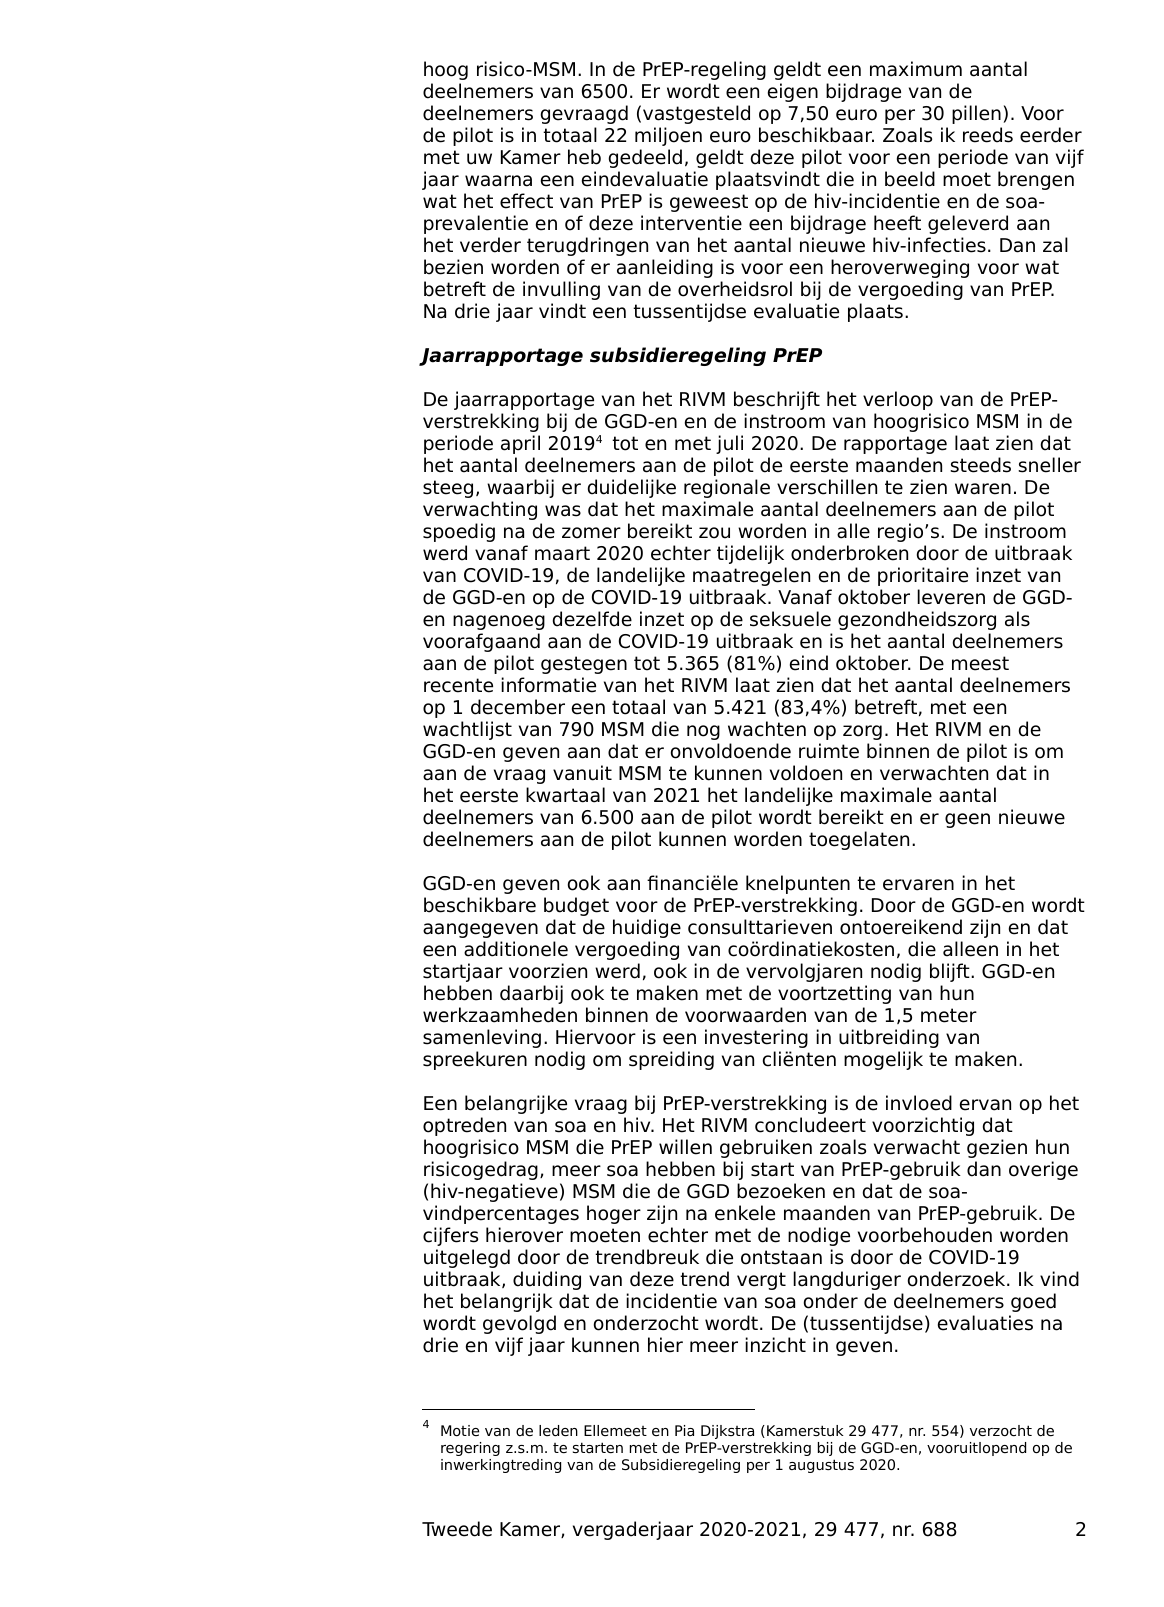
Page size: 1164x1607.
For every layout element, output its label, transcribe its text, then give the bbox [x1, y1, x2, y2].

text Motie van de leden Ellemeet en Pia Dijkstra (Kamerstuk 29 477, nr. 554) verzocht de regering z.s.m. te starten met de PrEP-verstrekking bij de GGD-en, vooruitlopend op de inwerkingtreding van de Subsidieregeling per 1 augustus 2020. [422, 1418, 1087, 1474]
text hoog risico-MSM. In de PrEP-regeling geldt een maximum aantal deelnemers van 6500. Er wordt een eigen bijdrage van de deelnemers gevraagd (vastgesteld op 7,50 euro per 30 pillen). Voor de pilot is in totaal 22 miljoen euro beschikbaar. Zoals ik reeds eerder met uw Kamer heb gedeeld, geldt deze pilot voor een periode van vijf jaar waarna een eindevaluatie plaatsvindt die in beeld moet brengen wat het effect van PrEP is geweest op de hiv-incidentie en de soa-prevalentie en of deze interventie een bijdrage heeft geleverd aan het verder terugdringen van het aantal nieuwe hiv-infecties. Dan zal bezien worden of er aanleiding is voor een heroverweging voor wat betreft de invulling van de overheidsrol bij de vergoeding van PrEP. Na drie jaar vindt een tussentijdse evaluatie plaats. [422, 59, 1087, 323]
text De jaarrapportage van het RIVM beschrijft het verloop van de PrEP-verstrekking bij de GGD-en en de instroom van hoogrisico MSM in de periode april 2019 tot en met juli 2020. De rapportage laat zien dat het aantal deelnemers aan de pilot de eerste maanden steeds sneller steeg, waarbij er duidelijke regionale verschillen te zien waren. De verwachting was dat het maximale aantal deelnemers aan de pilot spoedig na de zomer bereikt zou worden in alle regio’s. De instroom werd vanaf maart 2020 echter tijdelijk onderbroken door de uitbraak van COVID-19, de landelijke maatregelen en de prioritaire inzet van de GGD-en op de COVID-19 uitbraak. Vanaf oktober leveren de GGD-en nagenoeg dezelfde inzet op de seksuele gezondheidszorg als voorafgaand aan de COVID-19 uitbraak en is het aantal deelnemers aan de pilot gestegen tot 5.365 (81%) eind oktober. De meest recente informatie van het RIVM laat zien dat het aantal deelnemers op 1 december een totaal van 5.421 (83,4%) betreft, met een wachtlijst van 790 MSM die nog wachten op zorg. Het RIVM en de GGD-en geven aan dat er onvoldoende ruimte binnen de pilot is om aan de vraag vanuit MSM te kunnen voldoen en verwachten dat in het eerste kwartaal van 2021 het landelijke maximale aantal deelnemers van 6.500 aan de pilot wordt bereikt en er geen nieuwe deelnemers aan de pilot kunnen worden toegelaten. [422, 389, 1087, 851]
text GGD-en geven ook aan financiële knelpunten te ervaren in het beschikbare budget voor de PrEP-verstrekking. Door de GGD-en wordt aangegeven dat de huidige consulttarieven ontoereikend zijn en dat een additionele vergoeding van coördinatiekosten, die alleen in het startjaar voorzien werd, ook in de vervolgjaren nodig blijft. GGD-en hebben daarbij ook te maken met de voortzetting van hun werkzaamheden binnen de voorwaarden van de 1,5 meter samenleving. Hiervoor is een investering in uitbreiding van spreekuren nodig om spreiding van cliënten mogelijk te maken. [422, 873, 1087, 1071]
subtitle Jaarrapportage subsidieregeling PrEP [422, 345, 1087, 367]
text Een belangrijke vraag bij PrEP-verstrekking is de invloed ervan op het optreden van soa en hiv. Het RIVM concludeert voorzichtig dat hoogrisico MSM die PrEP willen gebruiken zoals verwacht gezien hun risicogedrag, meer soa hebben bij start van PrEP-gebruik dan overige (hiv-negatieve) MSM die de GGD bezoeken en dat de soa-vindpercentages hoger zijn na enkele maanden van PrEP-gebruik. De cijfers hierover moeten echter met de nodige voorbehouden worden uitgelegd door de trendbreuk die ontstaan is door de COVID-19 uitbraak, duiding van deze trend vergt langduriger onderzoek. Ik vind het belangrijk dat de incidentie van soa onder de deelnemers goed wordt gevolgd en onderzocht wordt. De (tussentijdse) evaluaties na drie en vijf jaar kunnen hier meer inzicht in geven. [422, 1093, 1087, 1357]
